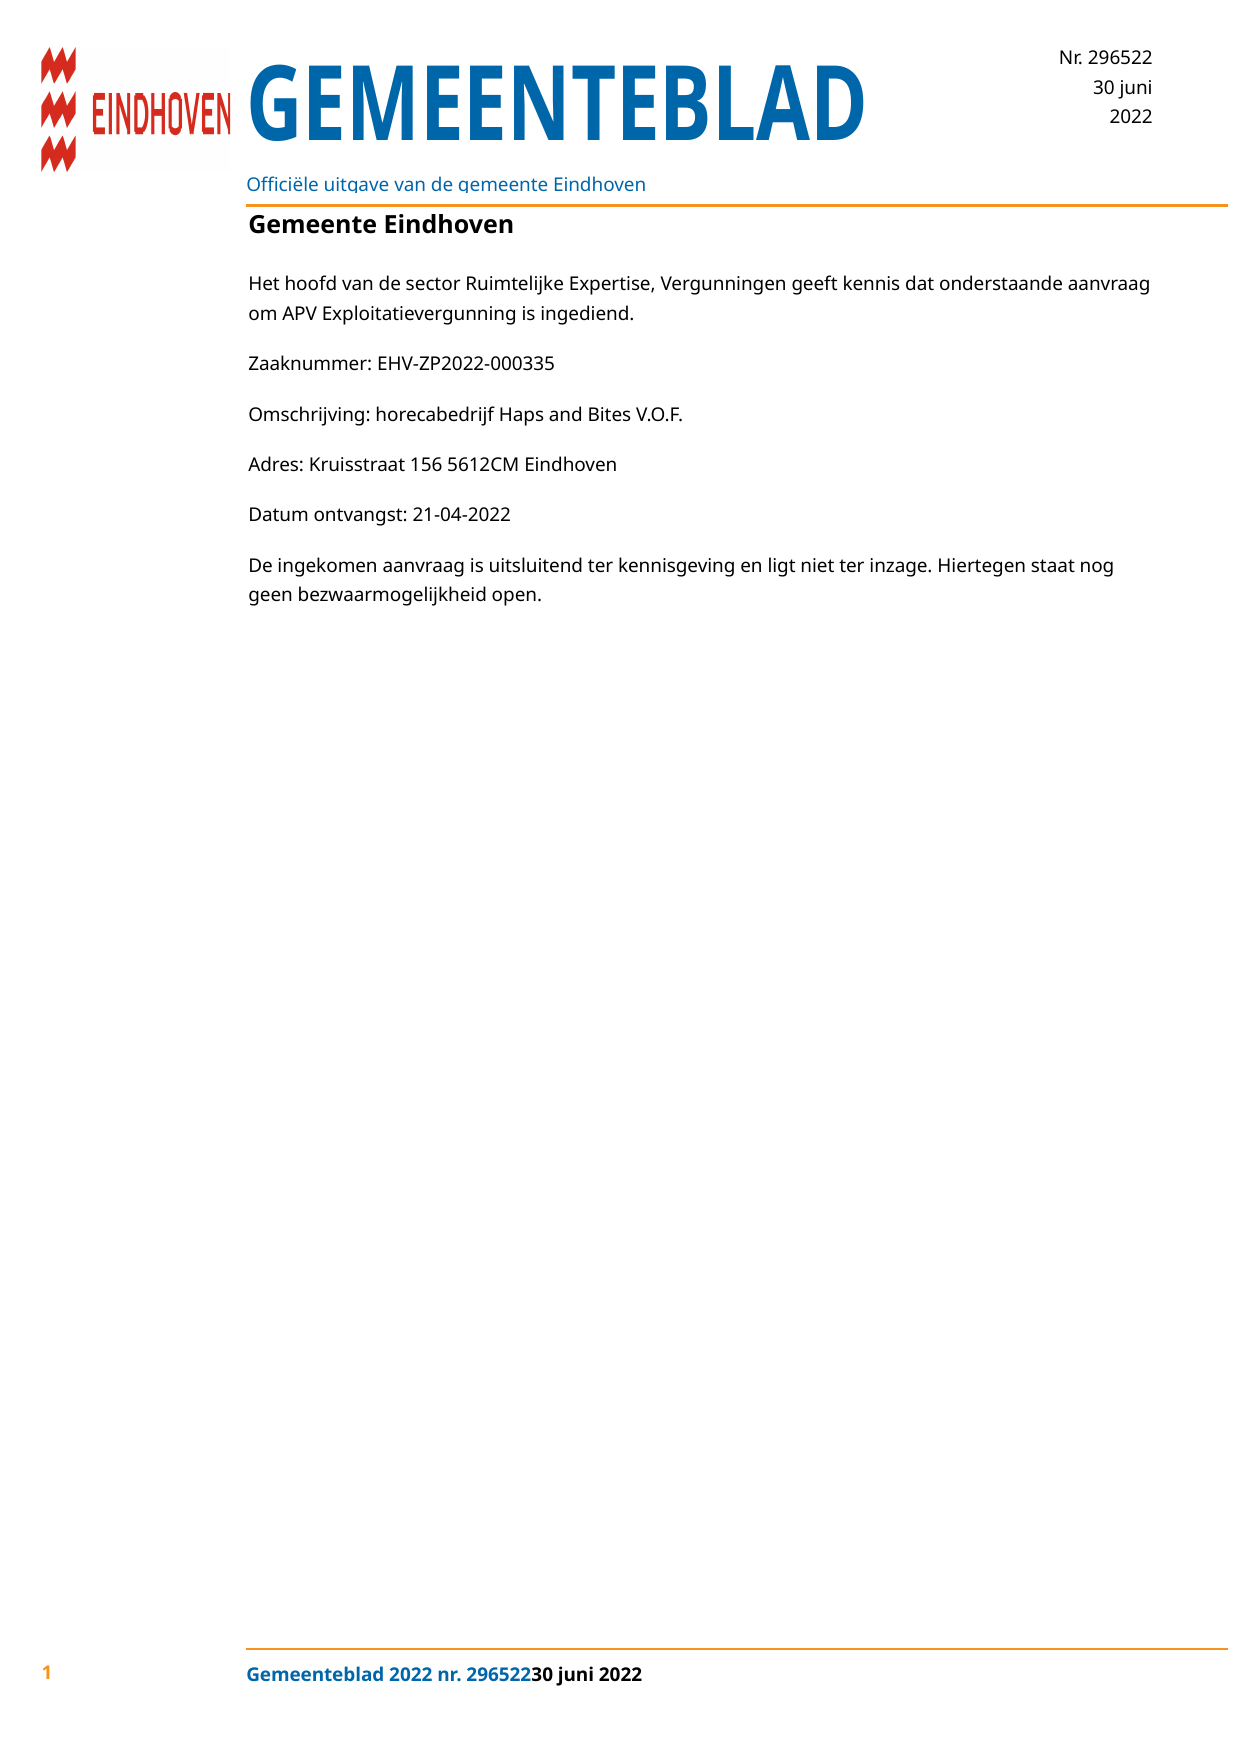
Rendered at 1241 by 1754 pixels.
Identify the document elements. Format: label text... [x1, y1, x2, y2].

text Adres: Kruisstraat 156 5612CM Eindhoven [248, 451, 1152, 477]
text Zaaknummer: EHV-ZP2022-000335 [248, 350, 1152, 376]
text Datum ontvangst: 21-04-2022 [248, 502, 1152, 527]
text Het hoofd van de sector Ruimtelijke Expertise, Vergunningen geeft kennis dat onderstaande aanvraag om APV Exploitatievergunning is ingediend. [248, 270, 1152, 326]
picture [41, 47, 231, 172]
text Gemeente Eindhoven [248, 207, 1152, 241]
text Omschrijving: horecabedrijf Haps and Bites V.O.F. [248, 401, 1152, 426]
text De ingekomen aanvraag is uitsluitend ter kennisgeving en ligt niet ter inzage. Hiertegen staat nog geen bezwaarmogelijkheid open. [248, 552, 1152, 607]
